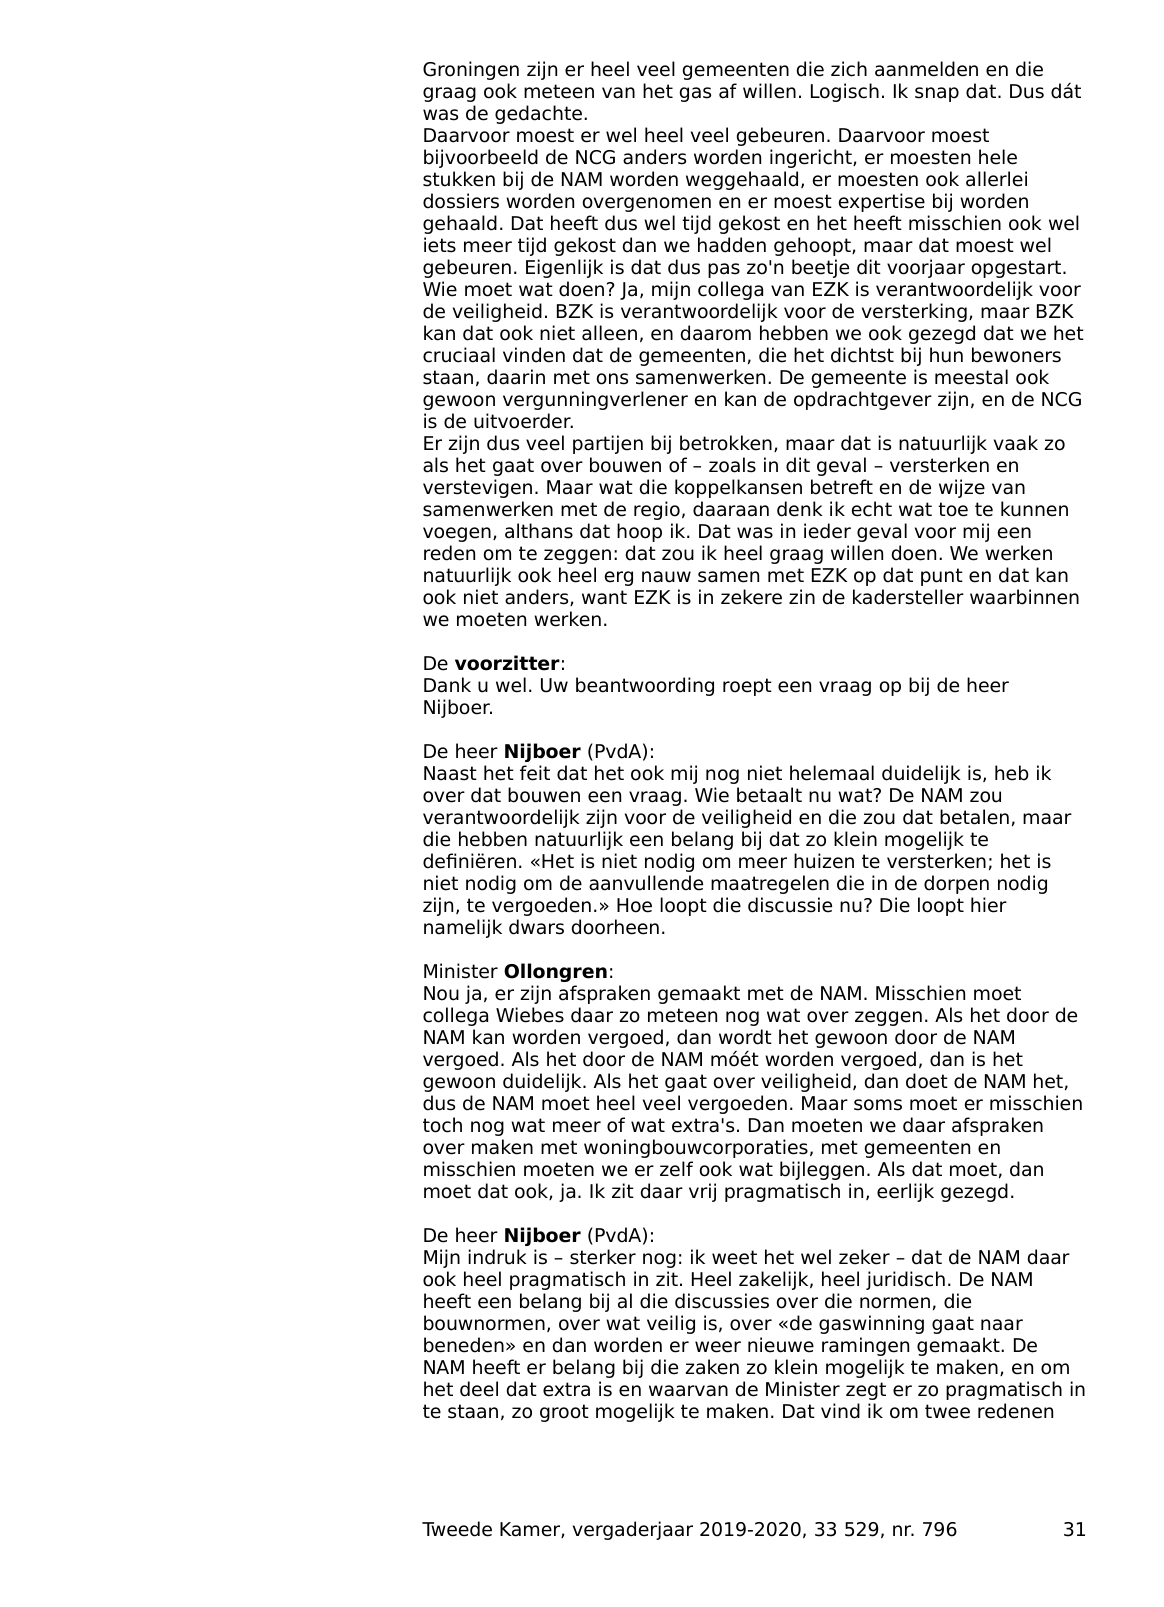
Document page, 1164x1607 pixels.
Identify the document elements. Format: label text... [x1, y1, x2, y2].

text Daarvoor moest er wel heel veel gebeuren. Daarvoor moest bijvoorbeeld de NCG anders worden ingericht, er moesten hele stukken bij de NAM worden weggehaald, er moesten ook allerlei dossiers worden overgenomen en er moest expertise bij worden gehaald. Dat heeft dus wel tijd gekost en het heeft misschien ook wel iets meer tijd gekost dan we hadden gehoopt, maar dat moest wel gebeuren. Eigenlijk is dat dus pas zo'n beetje dit voorjaar opgestart. Wie moet wat doen? Ja, mijn collega van EZK is verantwoordelijk voor de veiligheid. BZK is verantwoordelijk voor de versterking, maar BZK kan dat ook niet alleen, en daarom hebben we ook gezegd dat we het cruciaal vinden dat de gemeenten, die het dichtst bij hun bewoners staan, daarin met ons samenwerken. De gemeente is meestal ook gewoon vergunningverlener en kan de opdrachtgever zijn, en de NCG is de uitvoerder. [422, 125, 1087, 433]
text Mijn indruk is – sterker nog: ik weet het wel zeker – dat de NAM daar ook heel pragmatisch in zit. Heel zakelijk, heel juridisch. De NAM heeft een belang bij al die discussies over die normen, die bouwnormen, over wat veilig is, over «de gaswinning gaat naar beneden» en dan worden er weer nieuwe ramingen gemaakt. De NAM heeft er belang bij die zaken zo klein mogelijk te maken, en om het deel dat extra is en waarvan de Minister zegt er zo pragmatisch in te staan, zo groot mogelijk te maken. Dat vind ik om twee redenen [422, 1247, 1087, 1423]
text De voorzitter: [422, 653, 1087, 675]
text Naast het feit dat het ook mij nog niet helemaal duidelijk is, heb ik over dat bouwen een vraag. Wie betaalt nu wat? De NAM zou verantwoordelijk zijn voor de veiligheid en die zou dat betalen, maar die hebben natuurlijk een belang bij dat zo klein mogelijk te definiëren. «Het is niet nodig om meer huizen te versterken; het is niet nodig om de aanvullende maatregelen die in de dorpen nodig zijn, te vergoeden.» Hoe loopt die discussie nu? Die loopt hier namelijk dwars doorheen. [422, 763, 1087, 939]
text Nou ja, er zijn afspraken gemaakt met de NAM. Misschien moet collega Wiebes daar zo meteen nog wat over zeggen. Als het door de NAM kan worden vergoed, dan wordt het gewoon door de NAM vergoed. Als het door de NAM móét worden vergoed, dan is het gewoon duidelijk. Als het gaat over veiligheid, dan doet de NAM het, dus de NAM moet heel veel vergoeden. Maar soms moet er misschien toch nog wat meer of wat extra's. Dan moeten we daar afspraken over maken met woningbouwcorporaties, met gemeenten en misschien moeten we er zelf ook wat bijleggen. Als dat moet, dan moet dat ook, ja. Ik zit daar vrij pragmatisch in, eerlijk gezegd. [422, 983, 1087, 1203]
text Dank u wel. Uw beantwoording roept een vraag op bij de heer Nijboer. [422, 675, 1087, 719]
text Groningen zijn er heel veel gemeenten die zich aanmelden en die graag ook meteen van het gas af willen. Logisch. Ik snap dat. Dus dát was de gedachte. [422, 59, 1087, 125]
text De heer Nijboer (PvdA): [422, 741, 1087, 763]
text Er zijn dus veel partijen bij betrokken, maar dat is natuurlijk vaak zo als het gaat over bouwen of – zoals in dit geval – versterken en verstevigen. Maar wat die koppelkansen betreft en de wijze van samenwerken met de regio, daaraan denk ik echt wat toe te kunnen voegen, althans dat hoop ik. Dat was in ieder geval voor mij een reden om te zeggen: dat zou ik heel graag willen doen. We werken natuurlijk ook heel erg nauw samen met EZK op dat punt en dat kan ook niet anders, want EZK is in zekere zin de kadersteller waarbinnen we moeten werken. [422, 433, 1087, 631]
text Minister Ollongren: [422, 961, 1087, 983]
text De heer Nijboer (PvdA): [422, 1225, 1087, 1247]
